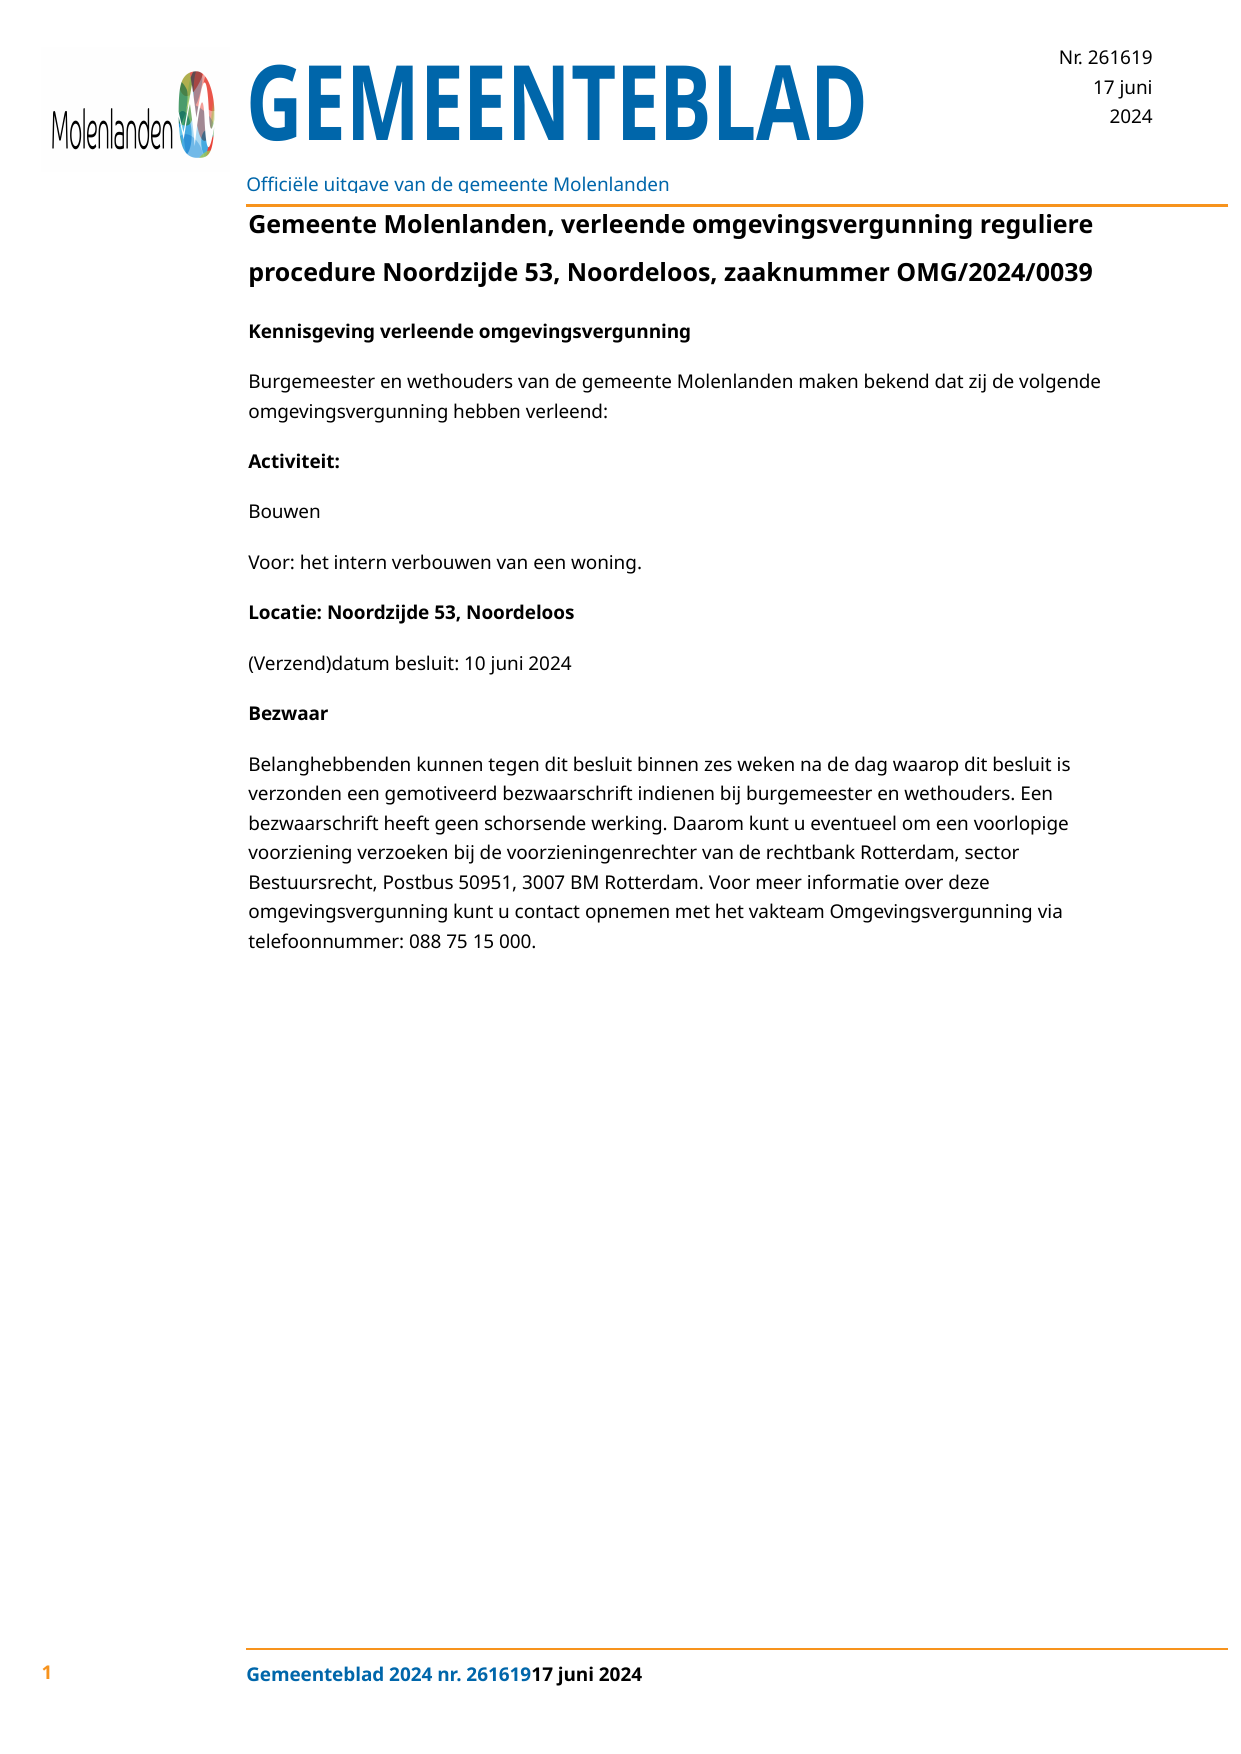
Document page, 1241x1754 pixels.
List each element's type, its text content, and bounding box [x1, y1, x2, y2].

text Locatie: Noordzijde 53, Noordeloos [248, 599, 1152, 625]
text Bezwaar [248, 700, 1152, 726]
text Activiteit: [248, 448, 1152, 474]
picture [41, 47, 231, 172]
text Voor: het intern verbouwen van een woning. [248, 549, 1152, 575]
text Bouwen [248, 499, 1152, 524]
text Burgemeester en wethouders van de gemeente Molenlanden maken bekend dat zij de volgende omgevingsvergunning hebben verleend: [248, 368, 1152, 424]
text Belanghebbenden kunnen tegen dit besluit binnen zes weken na de dag waarop dit besluit is verzonden een gemotiveerd bezwaarschrift indienen bij burgemeester en wethouders. Een bezwaarschrift heeft geen schorsende werking. Daarom kunt u eventueel om een voorlopige voorziening verzoeken bij de voorzieningenrechter van de rechtbank Rotterdam, sector Bestuursrecht, Postbus 50951, 3007 BM Rotterdam. Voor meer informatie over deze omgevingsvergunning kunt u contact opnemen met het vakteam Omgevingsvergunning via telefoonnummer: 088 75 15 000. [248, 751, 1152, 954]
text (Verzend)datum besluit: 10 juni 2024 [248, 650, 1152, 676]
text Kennisgeving verleende omgevingsvergunning [248, 318, 1152, 344]
text Gemeente Molenlanden, verleende omgevingsvergunning reguliere procedure Noordzijde 53, Noordeloos, zaaknummer OMG/2024/0039 [248, 207, 1152, 288]
